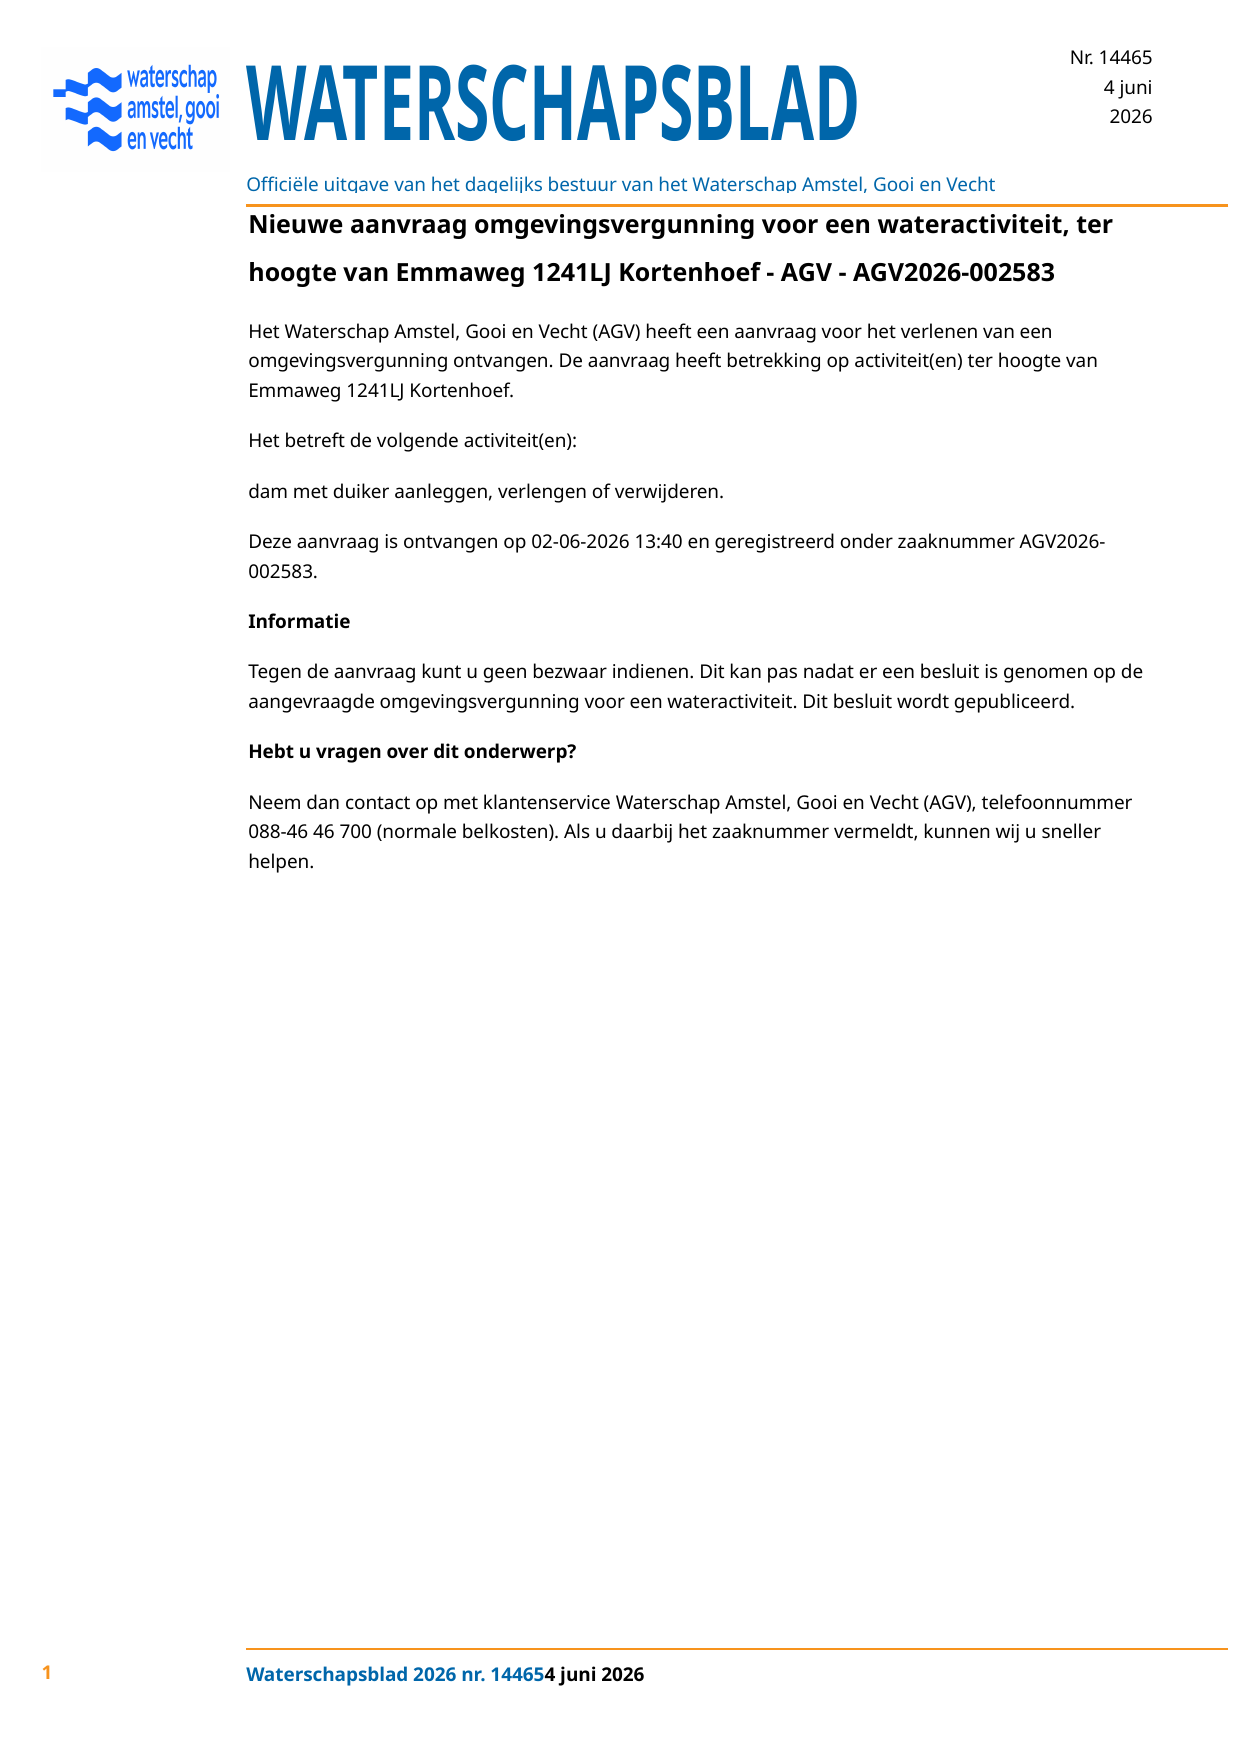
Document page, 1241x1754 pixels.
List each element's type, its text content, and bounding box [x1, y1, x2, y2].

text Hebt u vragen over dit onderwerp? [248, 739, 1152, 764]
picture [41, 47, 231, 172]
text Deze aanvraag is ontvangen op 02-06-2026 13:40 en geregistreerd onder zaaknummer AGV2026-002583. [248, 528, 1152, 584]
text Tegen de aanvraag kunt u geen bezwaar indienen. Dit kan pas nadat er een besluit is genomen op de aangevraagde omgevingsvergunning voor een wateractiviteit. Dit besluit wordt gepubliceerd. [248, 659, 1152, 714]
text Informatie [248, 608, 1152, 634]
text dam met duiker aanleggen, verlengen of verwijderen. [248, 478, 1152, 504]
text Nieuwe aanvraag omgevingsvergunning voor een wateractiviteit, ter hoogte van Emmaweg 1241LJ Kortenhoef - AGV - AGV2026-002583 [248, 207, 1152, 288]
text Het betreft de volgende activiteit(en): [248, 427, 1152, 453]
text Het Waterschap Amstel, Gooi en Vecht (AGV) heeft een aanvraag voor het verlenen van een omgevingsvergunning ontvangen. De aanvraag heeft betrekking op activiteit(en) ter hoogte van Emmaweg 1241LJ Kortenhoef. [248, 318, 1152, 403]
text Neem dan contact op met klantenservice Waterschap Amstel, Gooi en Vecht (AGV), telefoonnummer 088-46 46 700 (normale belkosten). Als u daarbij het zaaknummer vermeldt, kunnen wij u sneller helpen. [248, 789, 1152, 874]
